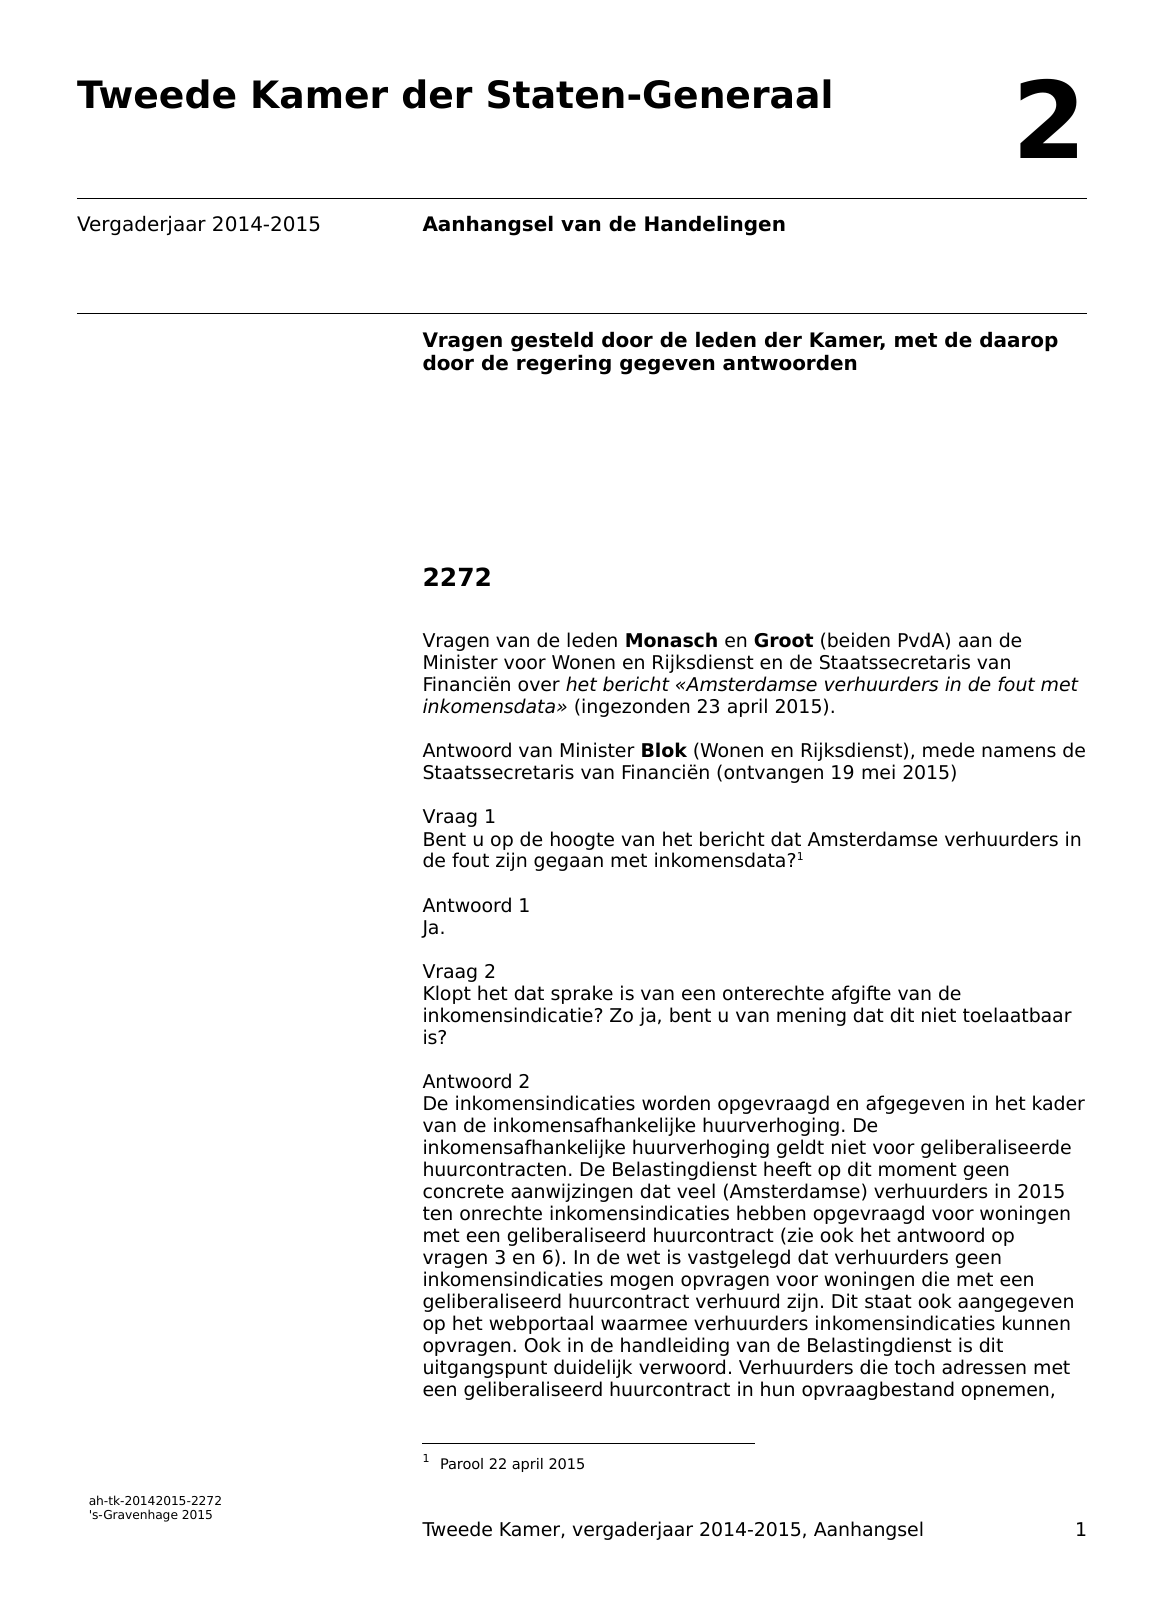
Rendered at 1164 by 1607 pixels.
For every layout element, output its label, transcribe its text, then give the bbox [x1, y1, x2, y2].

text 2272 [422, 563, 1087, 592]
text Vragen van de leden Monasch en Groot (beiden PvdA) aan de Minister voor Wonen en Rijksdienst en de Staatssecretaris van Financiën over het bericht «Amsterdamse verhuurders in de fout met inkomensdata» (ingezonden 23 april 2015). [422, 630, 1087, 718]
text Klopt het dat sprake is van een onterechte afgifte van de inkomensindicatie? Zo ja, bent u van mening dat dit niet toelaatbaar is? [422, 983, 1087, 1049]
text Ja. [422, 917, 1087, 938]
text De inkomensindicaties worden opgevraagd en afgegeven in het kader van de inkomensafhankelijke huurverhoging. De inkomensafhankelijke huurverhoging geldt niet voor geliberaliseerde huurcontracten. De Belastingdienst heeft op dit moment geen concrete aanwijzingen dat veel (Amsterdamse) verhuurders in 2015 ten onrechte inkomensindicaties hebben opgevraagd voor woningen met een geliberaliseerd huurcontract (zie ook het antwoord op vragen 3 en 6). In de wet is vastgelegd dat verhuurders geen inkomensindicaties mogen opvragen voor woningen die met een geliberaliseerd huurcontract verhuurd zijn. Dit staat ook aangegeven op het webportaal waarmee verhuurders inkomensindicaties kunnen opvragen. Ook in de handleiding van de Belastingdienst is dit uitgangspunt duidelijk verwoord. Verhuurders die toch adressen met een geliberaliseerd huurcontract in hun opvraagbestand opnemen, [422, 1093, 1087, 1401]
text Antwoord van Minister Blok (Wonen en Rijksdienst), mede namens de Staatssecretaris van Financiën (ontvangen 19 mei 2015) [422, 740, 1087, 784]
text Antwoord 1 [422, 894, 1087, 917]
table_cell Vergaderjaar 2014-2015 [77, 199, 422, 313]
table_cell Aanhangsel van de Handelingen [422, 199, 1087, 313]
table_cell Vragen gesteld door de leden der Kamer, met de daarop door de regering gegeven antwoorden [422, 314, 1087, 375]
table_header Tweede Kamer der Staten-Generaal [77, 59, 886, 198]
text ah-tk-20142015-2272 [88, 1494, 323, 1508]
text Bent u op de hoogte van het bericht dat Amsterdamse verhuurders in de fout zijn gegaan met inkomensdata? [422, 828, 1087, 872]
table_header 2 [886, 59, 1087, 198]
text 's-Gravenhage 2015 [88, 1508, 323, 1522]
text Parool 22 april 2015 [422, 1452, 1087, 1474]
text Vraag 1 [422, 806, 1087, 828]
text Antwoord 2 [422, 1071, 1087, 1093]
table_cell [77, 314, 422, 375]
text Vraag 2 [422, 961, 1087, 983]
